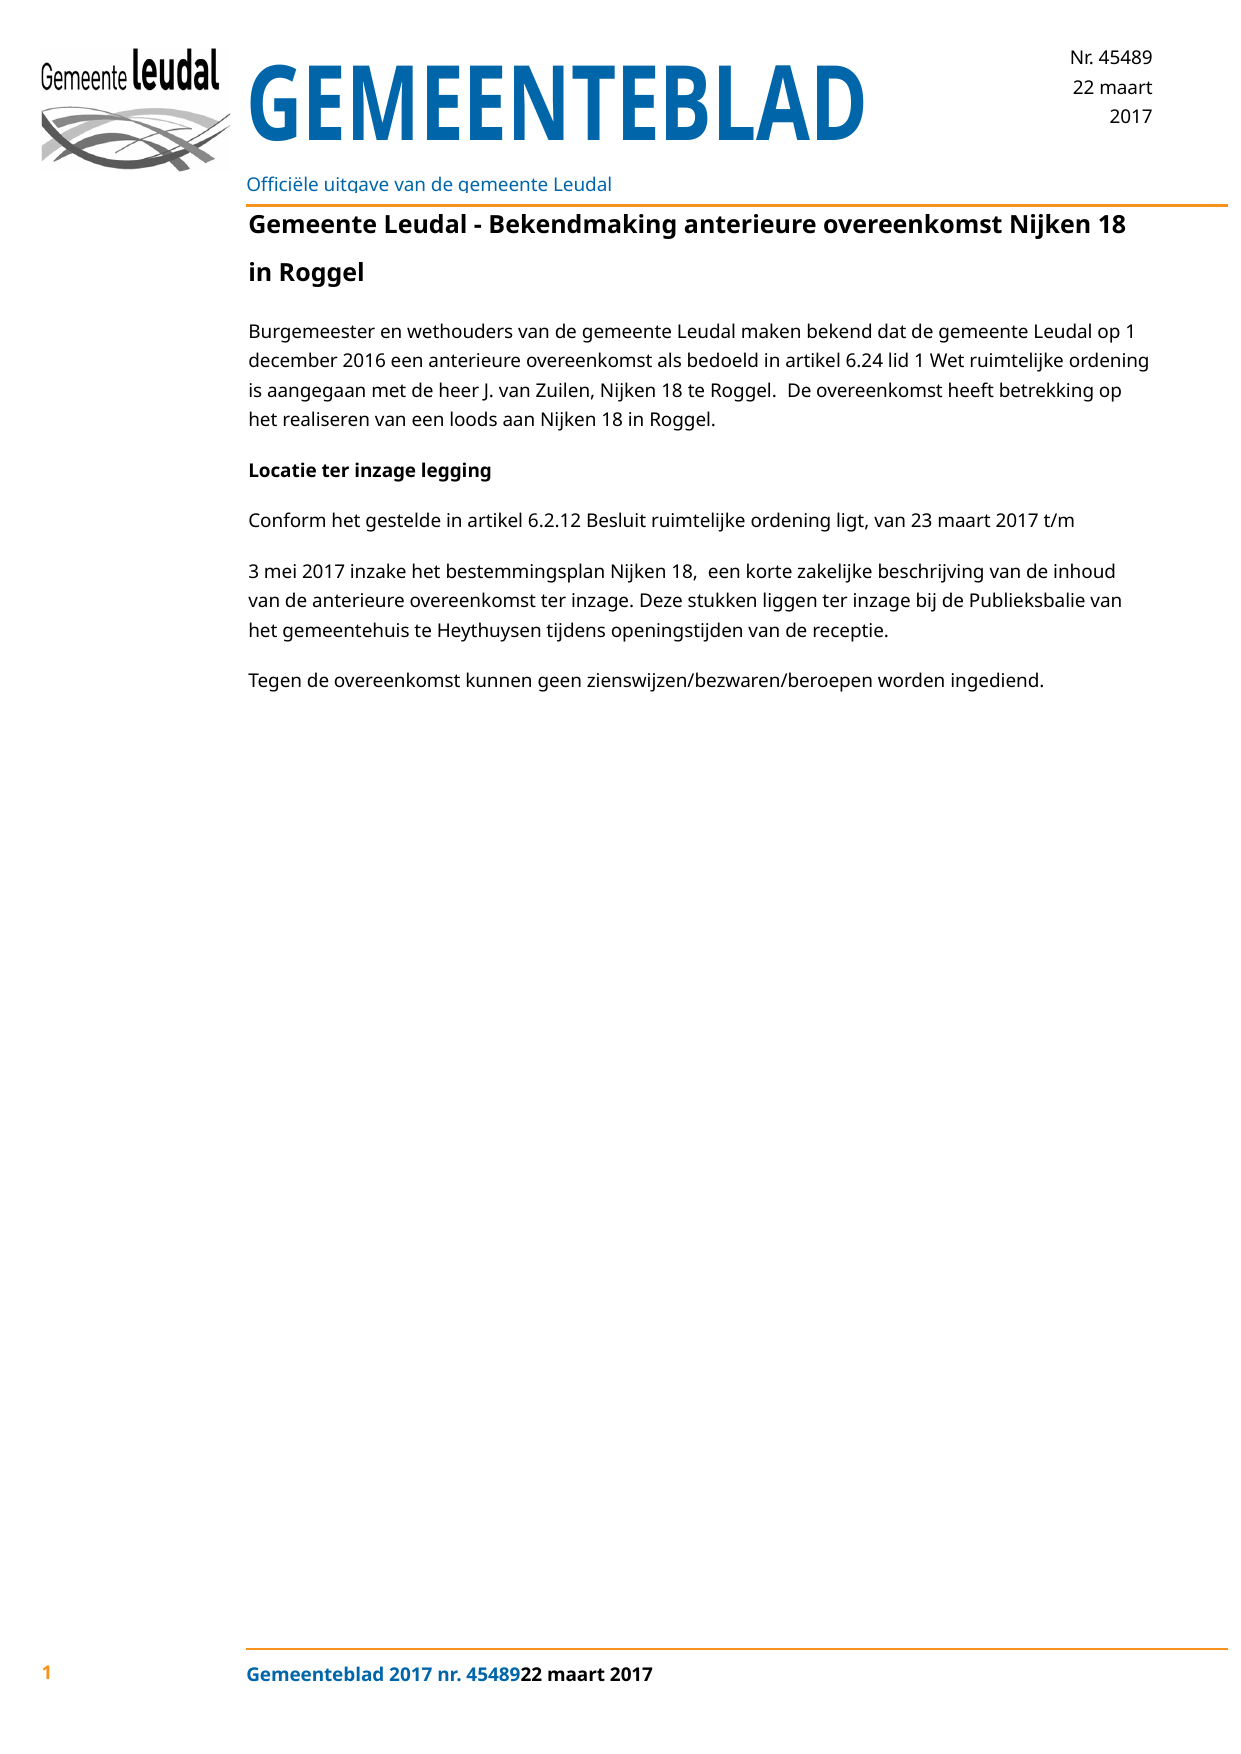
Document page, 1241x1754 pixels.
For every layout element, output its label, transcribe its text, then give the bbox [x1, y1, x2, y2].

text Tegen de overeenkomst kunnen geen zienswijzen/bezwaren/beroepen worden ingediend. [248, 667, 1152, 693]
text Locatie ter inzage legging [248, 457, 1152, 483]
text 3 mei 2017 inzake het bestemmingsplan Nijken 18, een korte zakelijke beschrijving van de inhoud van de anterieure overeenkomst ter inzage. Deze stukken liggen ter inzage bij de Publieksbalie van het gemeentehuis te Heythuysen tijdens openingstijden van de receptie. [248, 558, 1152, 643]
text Conform het gestelde in artikel 6.2.12 Besluit ruimtelijke ordening ligt, van 23 maart 2017 t/m [248, 507, 1152, 533]
picture [41, 47, 231, 172]
text Gemeente Leudal - Bekendmaking anterieure overeenkomst Nijken 18 in Roggel [248, 207, 1152, 288]
text Burgemeester en wethouders van de gemeente Leudal maken bekend dat de gemeente Leudal op 1 december 2016 een anterieure overeenkomst als bedoeld in artikel 6.24 lid 1 Wet ruimtelijke ordening is aangegaan met de heer J. van Zuilen, Nijken 18 te Roggel. De overeenkomst heeft betrekking op het realiseren van een loods aan Nijken 18 in Roggel. [248, 318, 1152, 432]
